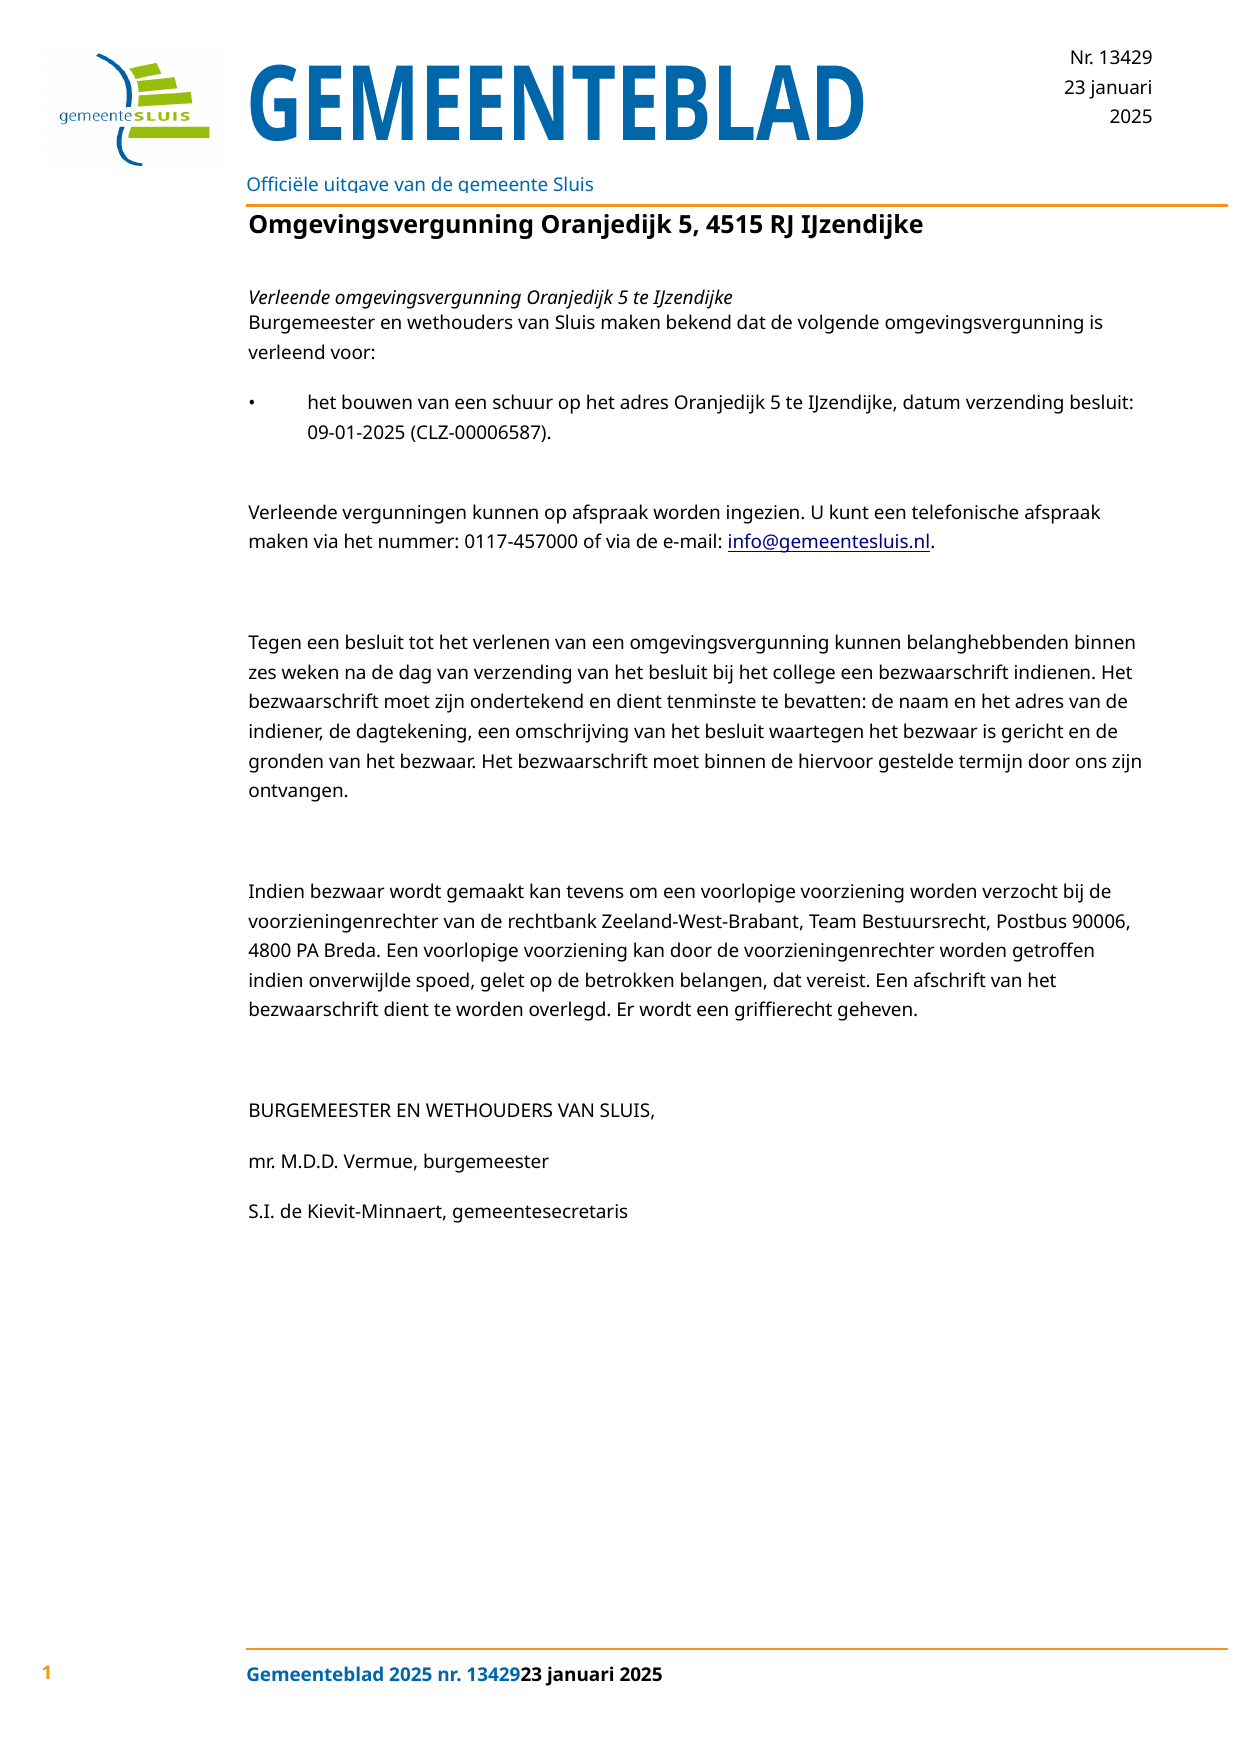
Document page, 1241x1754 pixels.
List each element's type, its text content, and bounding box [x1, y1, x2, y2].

text Omgevingsvergunning Oranjedijk 5, 4515 RJ IJzendijke [248, 207, 1152, 241]
picture [41, 47, 231, 172]
list het bouwen van een schuur op het adres Oranjedijk 5 te IJzendijke, datum verzending besluit: 09-01-2025 (CLZ-00006587). [248, 389, 1152, 445]
text Indien bezwaar wordt gemaakt kan tevens om een voorlopige voorziening worden verzocht bij de voorzieningenrechter van de rechtbank Zeeland-West-Brabant, Team Bestuursrecht, Postbus 90006, 4800 PA Breda. Een voorlopige voorziening kan door de voorzieningenrechter worden getroffen indien onverwijlde spoed, gelet op de betrokken belangen, dat vereist. Een afschrift van het bezwaarschrift dient te worden overlegd. Er wordt een griffierecht geheven. [248, 878, 1152, 1022]
text mr. M.D.D. Vermue, burgemeester [248, 1148, 1152, 1174]
text Burgemeester en wethouders van Sluis maken bekend dat de volgende omgevingsvergunning is verleend voor: [248, 309, 1152, 365]
text S.I. de Kievit-Minnaert, gemeentesecretaris [248, 1198, 1152, 1224]
text Verleende omgevingsvergunning Oranjedijk 5 te IJzendijke [248, 284, 1152, 309]
text BURGEMEESTER EN WETHOUDERS VAN SLUIS, [248, 1097, 1152, 1123]
text Verleende vergunningen kunnen op afspraak worden ingezien. U kunt een telefonische afspraak maken via het nummer: 0117-457000 of via de e-mail: info@gemeentesluis.nl. [248, 499, 1152, 554]
text Tegen een besluit tot het verlenen van een omgevingsvergunning kunnen belanghebbenden binnen zes weken na de dag van verzending van het besluit bij het college een bezwaarschrift indienen. Het bezwaarschrift moet zijn ondertekend en dient tenminste te bevatten: de naam en het adres van de indiener, de dagtekening, een omschrijving van het besluit waartegen het bezwaar is gericht en de gronden van het bezwaar. Het bezwaarschrift moet binnen de hiervoor gestelde termijn door ons zijn ontvangen. [248, 629, 1152, 803]
